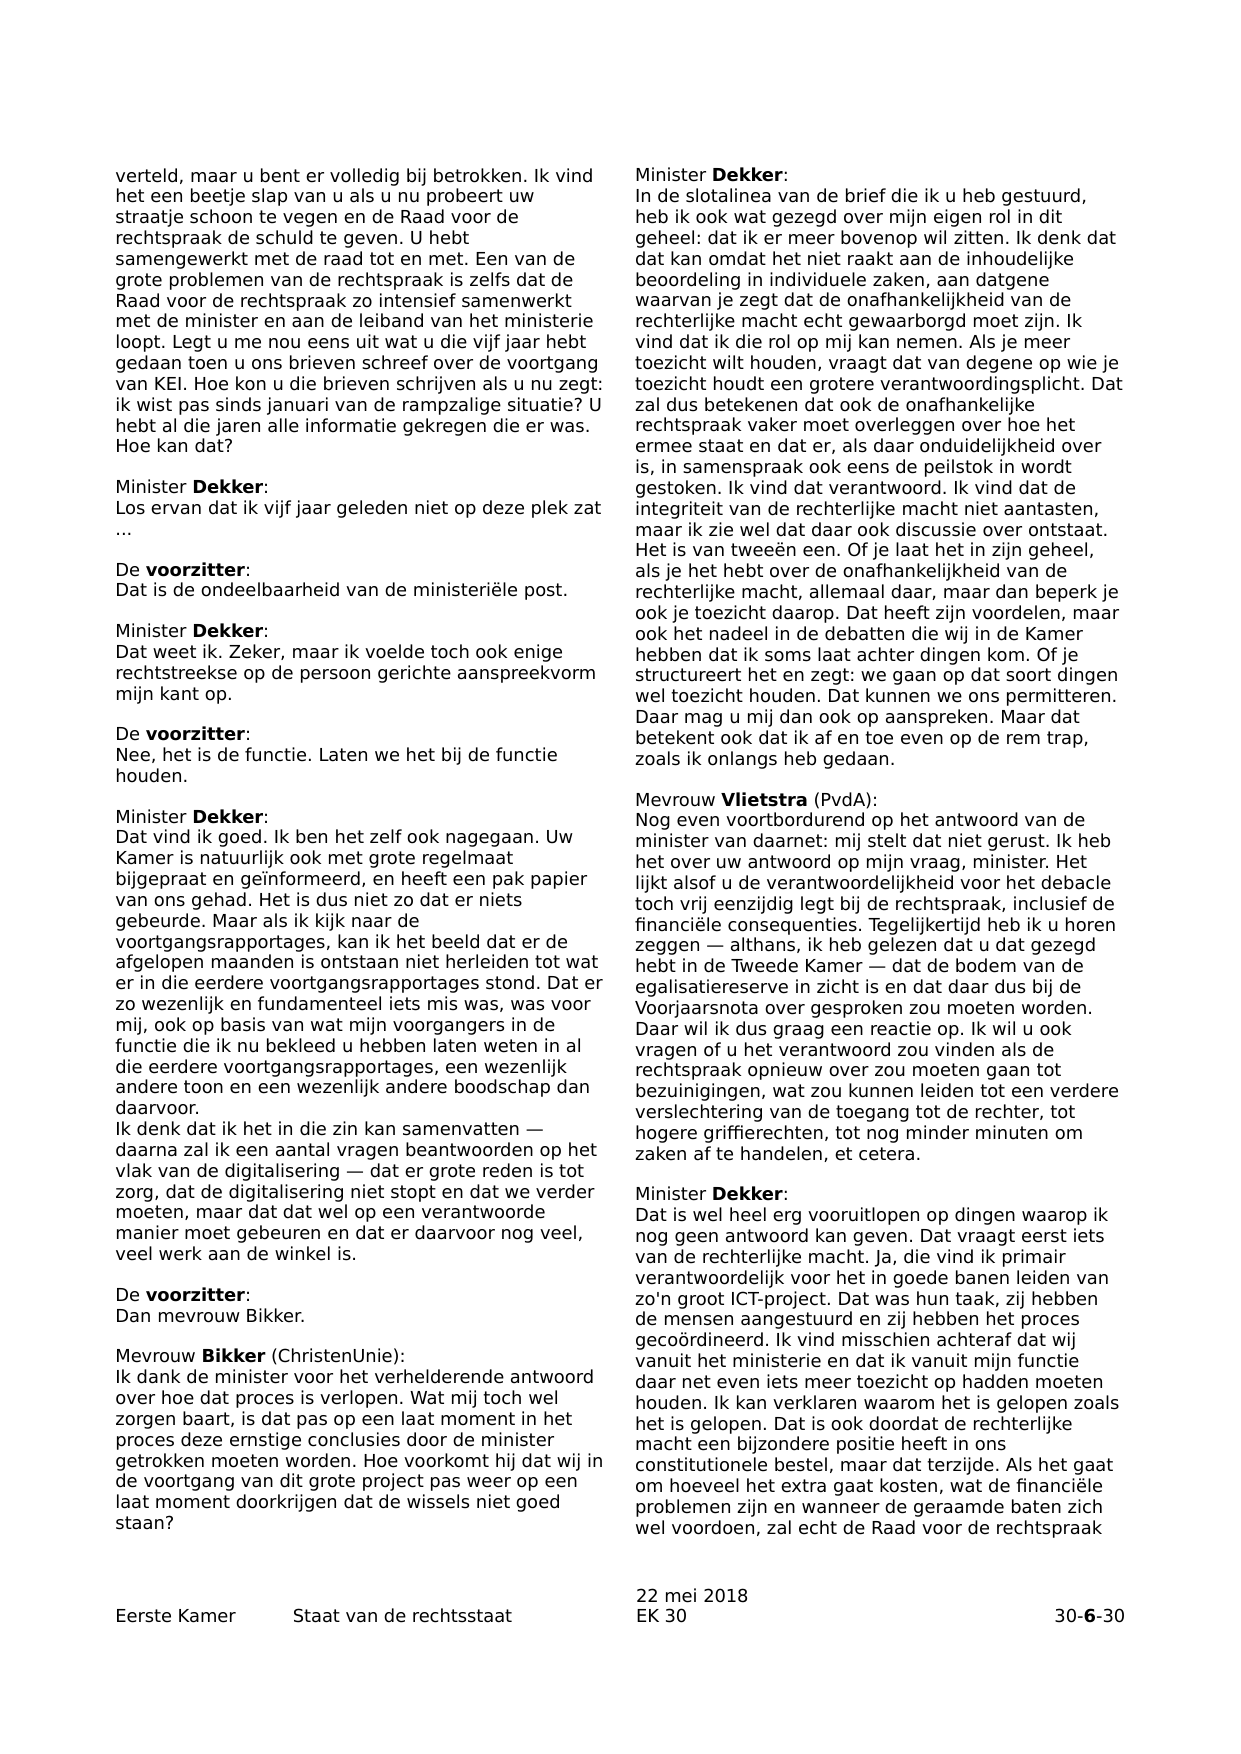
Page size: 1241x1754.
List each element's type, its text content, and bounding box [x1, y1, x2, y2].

text De voorzitter: [115, 724, 605, 745]
text Los ervan dat ik vijf jaar geleden niet op deze plek zat ... [115, 498, 605, 539]
text Ik dank de minister voor het verhelderende antwoord over hoe dat proces is verlopen. Wat mij toch wel zorgen baart, is dat pas op een laat moment in het proces deze ernstige conclusies door de minister getrokken moeten worden. Hoe voorkomt hij dat wij in de voortgang van dit grote project pas weer op een laat moment doorkrijgen dat de wissels niet goed staan? [115, 1367, 605, 1534]
text Dan mevrouw Bikker. [115, 1306, 605, 1326]
text Minister Dekker: [635, 165, 1125, 186]
text Minister Dekker: [115, 807, 605, 827]
text Mevrouw Vlietstra (PvdA): [635, 789, 1125, 810]
text verteld, maar u bent er volledig bij betrokken. Ik vind het een beetje slap van u als u nu probeert uw straatje schoon te vegen en de Raad voor de rechtspraak de schuld te geven. U hebt samengewerkt met de raad tot en met. Een van de grote problemen van de rechtspraak is zelfs dat de Raad voor de rechtspraak zo intensief samenwerkt met de minister en aan de leiband van het ministerie loopt. Legt u me nou eens uit wat u die vijf jaar hebt gedaan toen u ons brieven schreef over de voortgang van KEI. Hoe kon u die brieven schrijven als u nu zegt: ik wist pas sinds januari van de rampzalige situatie? U hebt al die jaren alle informatie gekregen die er was. Hoe kan dat? [115, 165, 605, 457]
text Dat is wel heel erg vooruitlopen op dingen waarop ik nog geen antwoord kan geven. Dat vraagt eerst iets van de rechterlijke macht. Ja, die vind ik primair verantwoordelijk voor het in goede banen leiden van zo'n groot ICT-project. Dat was hun taak, zij hebben de mensen aangestuurd en zij hebben het proces gecoördineerd. Ik vind misschien achteraf dat wij vanuit het ministerie en dat ik vanuit mijn functie daar net even iets meer toezicht op hadden moeten houden. Ik kan verklaren waarom het is gelopen zoals het is gelopen. Dat is ook doordat de rechterlijke macht een bijzondere positie heeft in ons constitutionele bestel, maar dat terzijde. Als het gaat om hoeveel het extra gaat kosten, wat de financiële problemen zijn en wanneer de geraamde baten zich wel voordoen, zal echt de Raad voor de rechtspraak [635, 1205, 1125, 1538]
text Nog even voortbordurend op het antwoord van de minister van daarnet: mij stelt dat niet gerust. Ik heb het over uw antwoord op mijn vraag, minister. Het lijkt alsof u de verantwoordelijkheid voor het debacle toch vrij eenzijdig legt bij de rechtspraak, inclusief de financiële consequenties. Tegelijkertijd heb ik u horen zeggen — althans, ik heb gelezen dat u dat gezegd hebt in de Tweede Kamer — dat de bodem van de egalisatiereserve in zicht is en dat daar dus bij de Voorjaarsnota over gesproken zou moeten worden. Daar wil ik dus graag een reactie op. Ik wil u ook vragen of u het verantwoord zou vinden als de rechtspraak opnieuw over zou moeten gaan tot bezuinigingen, wat zou kunnen leiden tot een verdere verslechtering van de toegang tot de rechter, tot hogere griffierechten, tot nog minder minuten om zaken af te handelen, et cetera. [635, 810, 1125, 1164]
text Dat weet ik. Zeker, maar ik voelde toch ook enige rechtstreekse op de persoon gerichte aanspreekvorm mijn kant op. [115, 642, 605, 704]
text Minister Dekker: [115, 621, 605, 642]
text In de slotalinea van de brief die ik u heb gestuurd, heb ik ook wat gezegd over mijn eigen rol in dit geheel: dat ik er meer bovenop wil zitten. Ik denk dat dat kan omdat het niet raakt aan de inhoudelijke beoordeling in individuele zaken, aan datgene waarvan je zegt dat de onafhankelijkheid van de rechterlijke macht echt gewaarborgd moet zijn. Ik vind dat ik die rol op mij kan nemen. Als je meer toezicht wilt houden, vraagt dat van degene op wie je toezicht houdt een grotere verantwoordingsplicht. Dat zal dus betekenen dat ook de onafhankelijke rechtspraak vaker moet overleggen over hoe het ermee staat en dat er, als daar onduidelijkheid over is, in samenspraak ook eens de peilstok in wordt gestoken. Ik vind dat verantwoord. Ik vind dat de integriteit van de rechterlijke macht niet aantasten, maar ik zie wel dat daar ook discussie over ontstaat. Het is van tweeën een. Of je laat het in zijn geheel, als je het hebt over de onafhankelijkheid van de rechterlijke macht, allemaal daar, maar dan beperk je ook je toezicht daarop. Dat heeft zijn voordelen, maar ook het nadeel in de debatten die wij in de Kamer hebben dat ik soms laat achter dingen kom. Of je structureert het en zegt: we gaan op dat soort dingen wel toezicht houden. Dat kunnen we ons permitteren. Daar mag u mij dan ook op aanspreken. Maar dat betekent ook dat ik af en toe even op de rem trap, zoals ik onlangs heb gedaan. [635, 186, 1125, 769]
text Dat is de ondeelbaarheid van de ministeriële post. [115, 580, 605, 601]
text Ik denk dat ik het in die zin kan samenvatten — daarna zal ik een aantal vragen beantwoorden op het vlak van de digitalisering — dat er grote reden is tot zorg, dat de digitalisering niet stopt en dat we verder moeten, maar dat dat wel op een verantwoorde manier moet gebeuren en dat er daarvoor nog veel, veel werk aan de winkel is. [115, 1119, 605, 1265]
text Dat vind ik goed. Ik ben het zelf ook nagegaan. Uw Kamer is natuurlijk ook met grote regelmaat bijgepraat en geïnformeerd, en heeft een pak papier van ons gehad. Het is dus niet zo dat er niets gebeurde. Maar als ik kijk naar de voortgangsrapportages, kan ik het beeld dat er de afgelopen maanden is ontstaan niet herleiden tot wat er in die eerdere voortgangsrapportages stond. Dat er zo wezenlijk en fundamenteel iets mis was, was voor mij, ook op basis van wat mijn voorgangers in de functie die ik nu bekleed u hebben laten weten in al die eerdere voortgangsrapportages, een wezenlijk andere toon en een wezenlijk andere boodschap dan daarvoor. [115, 827, 605, 1119]
text Minister Dekker: [115, 477, 605, 498]
text De voorzitter: [115, 559, 605, 580]
text Minister Dekker: [635, 1184, 1125, 1205]
text Nee, het is de functie. Laten we het bij de functie houden. [115, 745, 605, 787]
text De voorzitter: [115, 1285, 605, 1306]
text Mevrouw Bikker (ChristenUnie): [115, 1346, 605, 1367]
